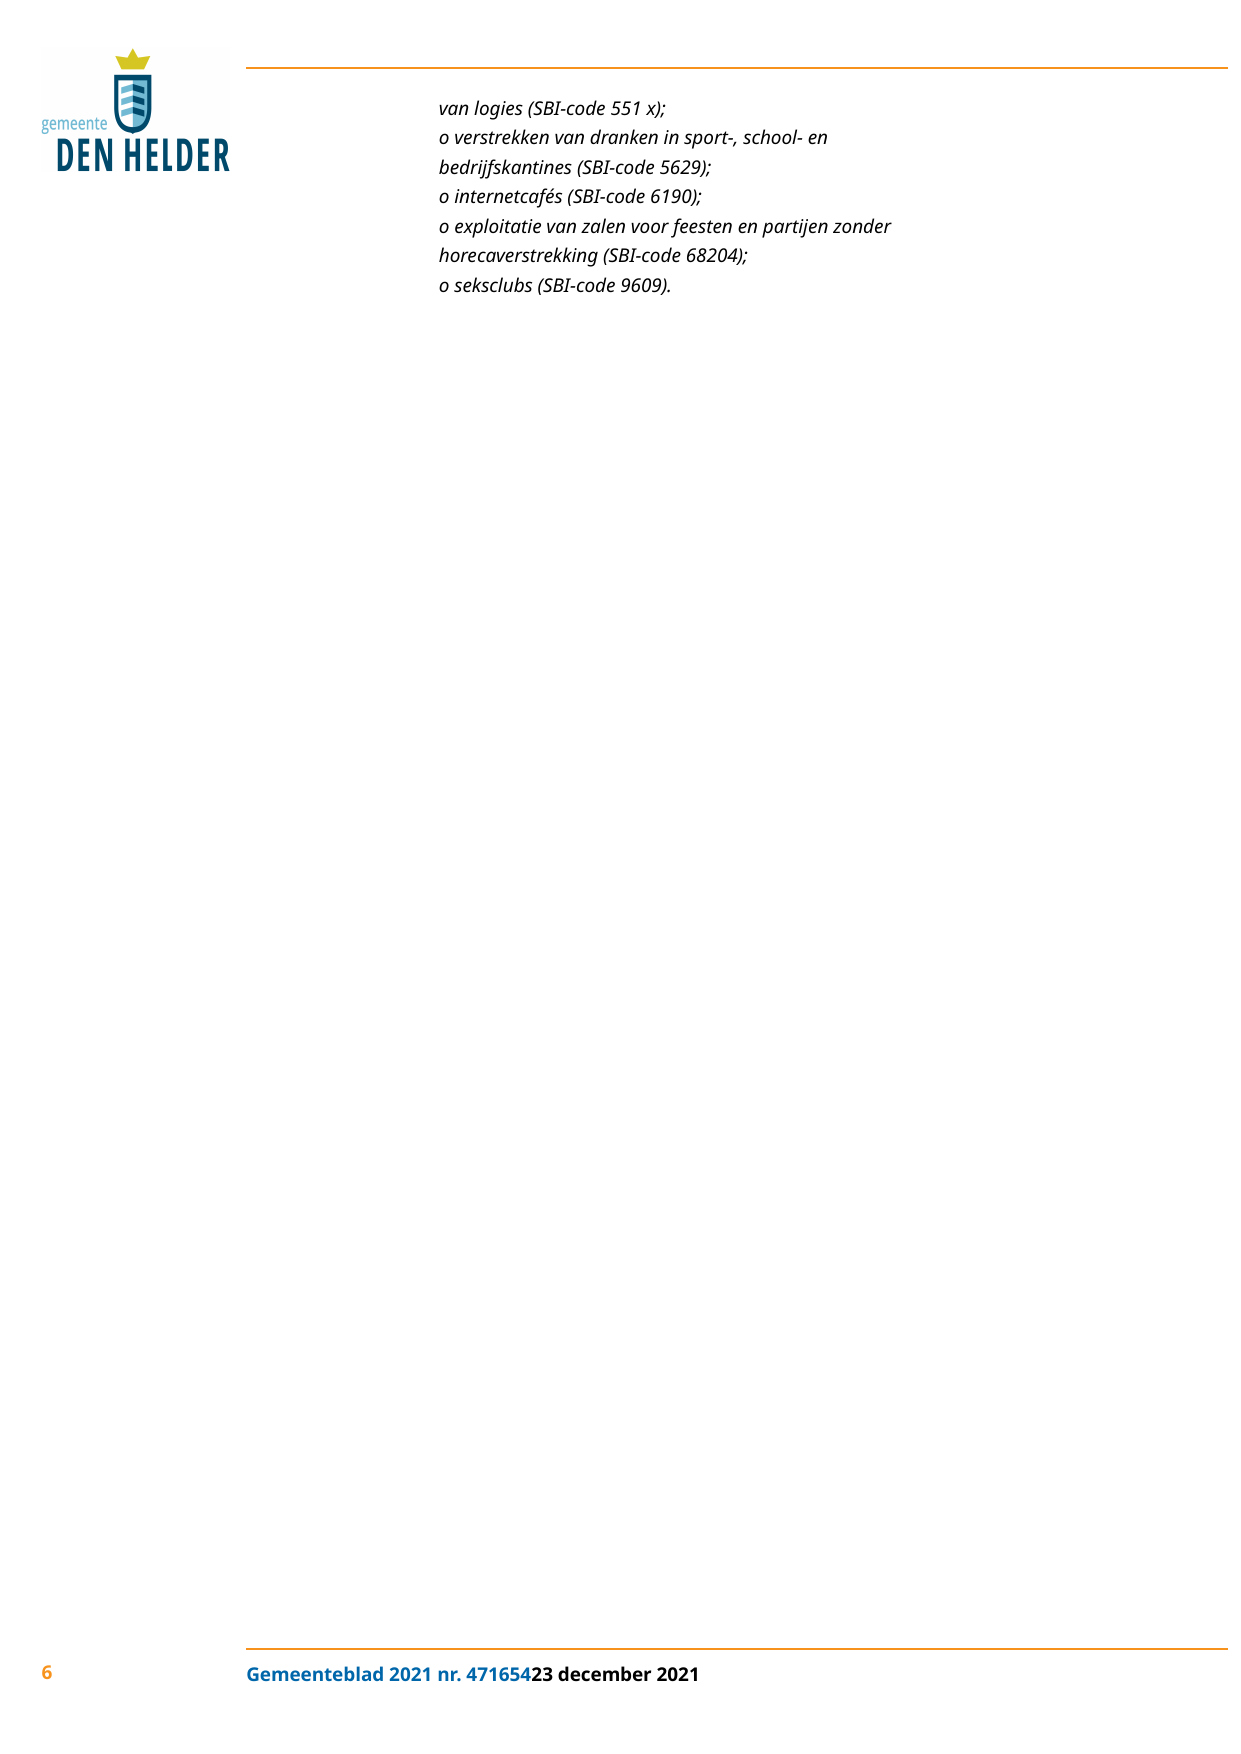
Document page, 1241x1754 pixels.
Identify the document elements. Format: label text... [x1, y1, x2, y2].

picture [41, 47, 231, 172]
picture [100, 154, 106, 172]
table_cell [961, 95, 1152, 328]
picture [130, 157, 135, 172]
picture [182, 144, 187, 165]
picture [63, 144, 68, 165]
table_cell van logies (SBI-code 551 x); o verstrekken van dranken in sport-, school- en bedrijfskantines (SBI-code 5629); o internetcafés (SBI-code 6190); o exploitatie van zalen voor feesten en partijen zonder horecaverstrekking (SBI-code 68204); o seksclubs (SBI-code 9609). [439, 95, 961, 328]
picture [220, 160, 224, 172]
table_cell [248, 95, 439, 328]
